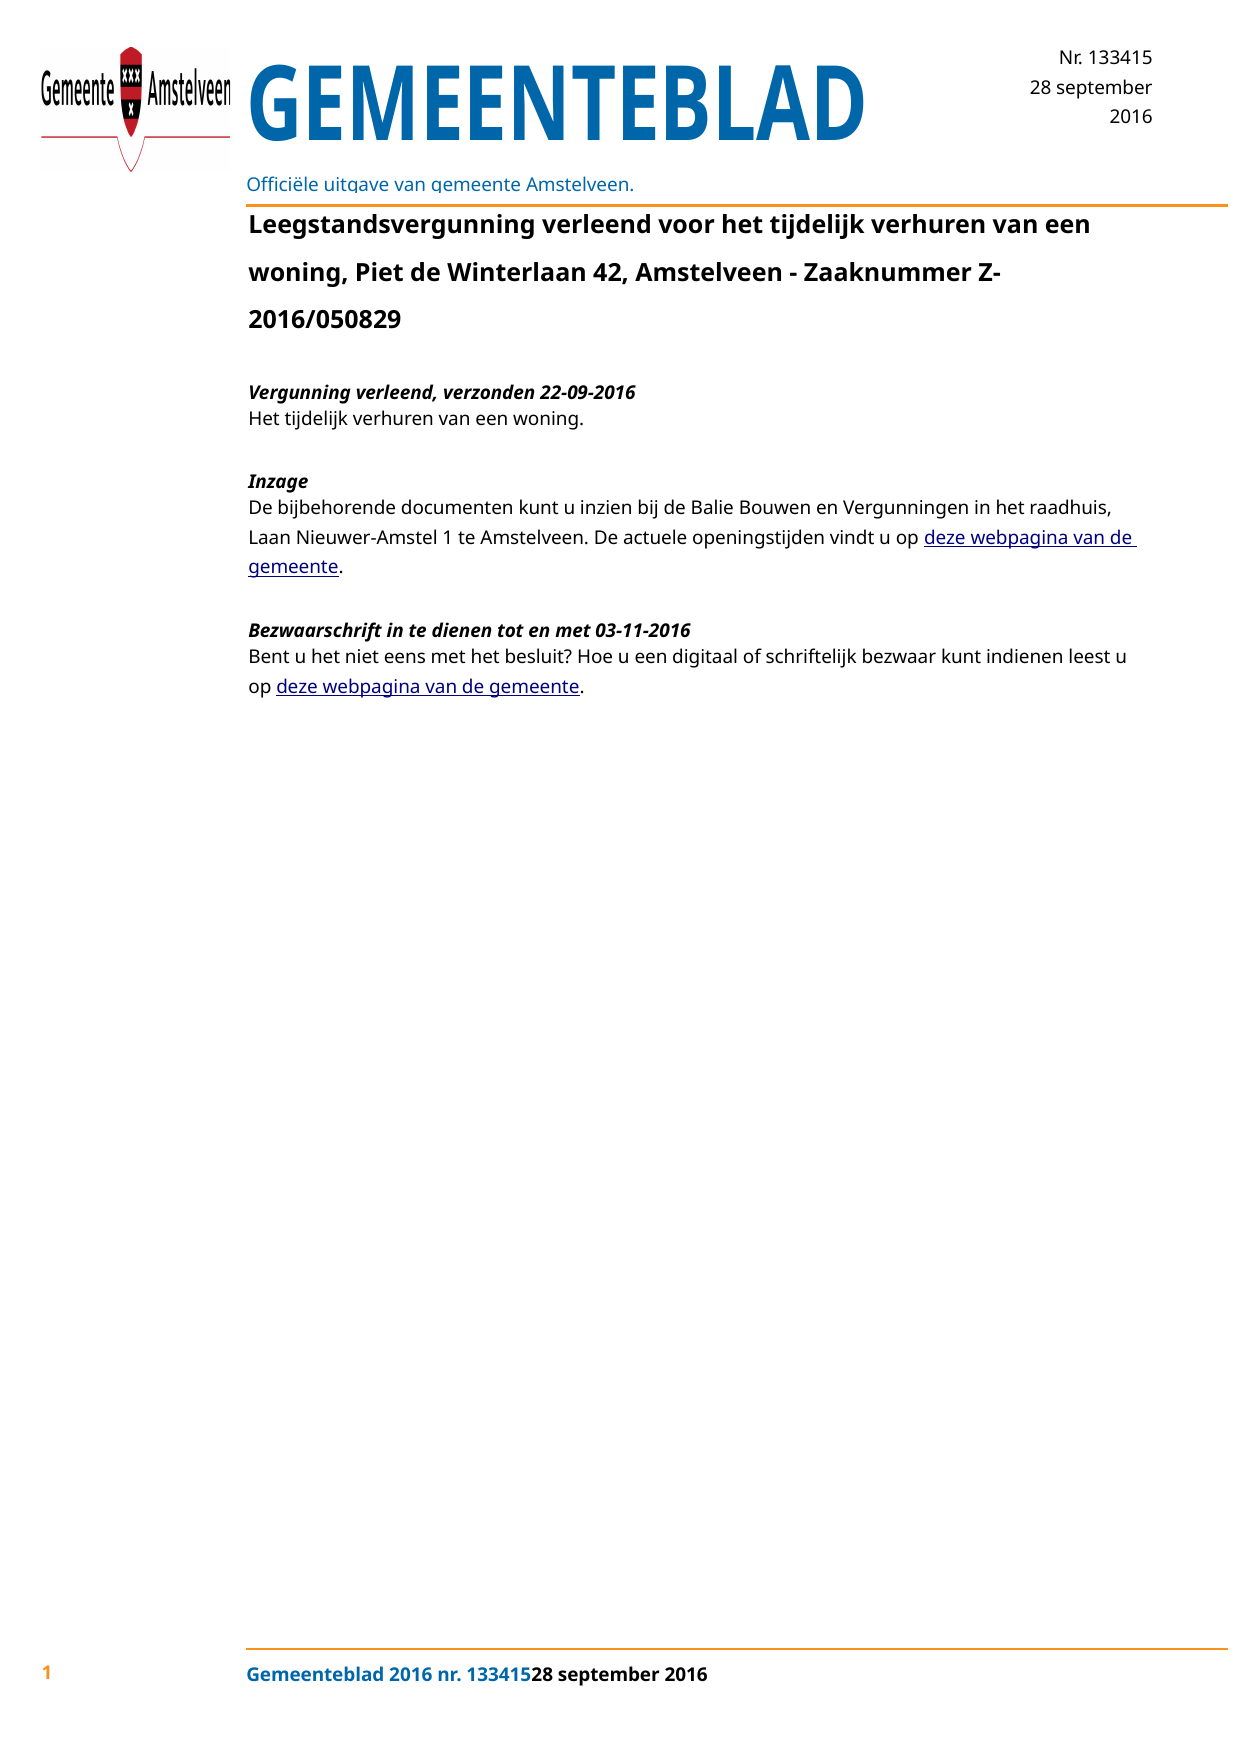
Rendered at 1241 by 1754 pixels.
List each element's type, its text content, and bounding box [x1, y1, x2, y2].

text Leegstandsvergunning verleend voor het tijdelijk verhuren van een woning, Piet de Winterlaan 42, Amstelveen - Zaaknummer Z-2016/050829 [248, 207, 1152, 336]
text Het tijdelijk verhuren van een woning. [248, 405, 1152, 431]
text Vergunning verleend, verzonden 22-09-2016 [248, 379, 1152, 405]
text Bent u het niet eens met het besluit? Hoe u een digitaal of schriftelijk bezwaar kunt indienen leest u op deze webpagina van de gemeente. [248, 643, 1152, 699]
text De bijbehorende documenten kunt u inzien bij de Balie Bouwen en Vergunningen in het raadhuis, Laan Nieuwer-Amstel 1 te Amstelveen. De actuele openingstijden vindt u op deze webpagina van de gemeente. [248, 494, 1152, 579]
text Bezwaarschrift in te dienen tot en met 03-11-2016 [248, 618, 1152, 643]
text Inzage [248, 469, 1152, 494]
picture [41, 47, 231, 172]
